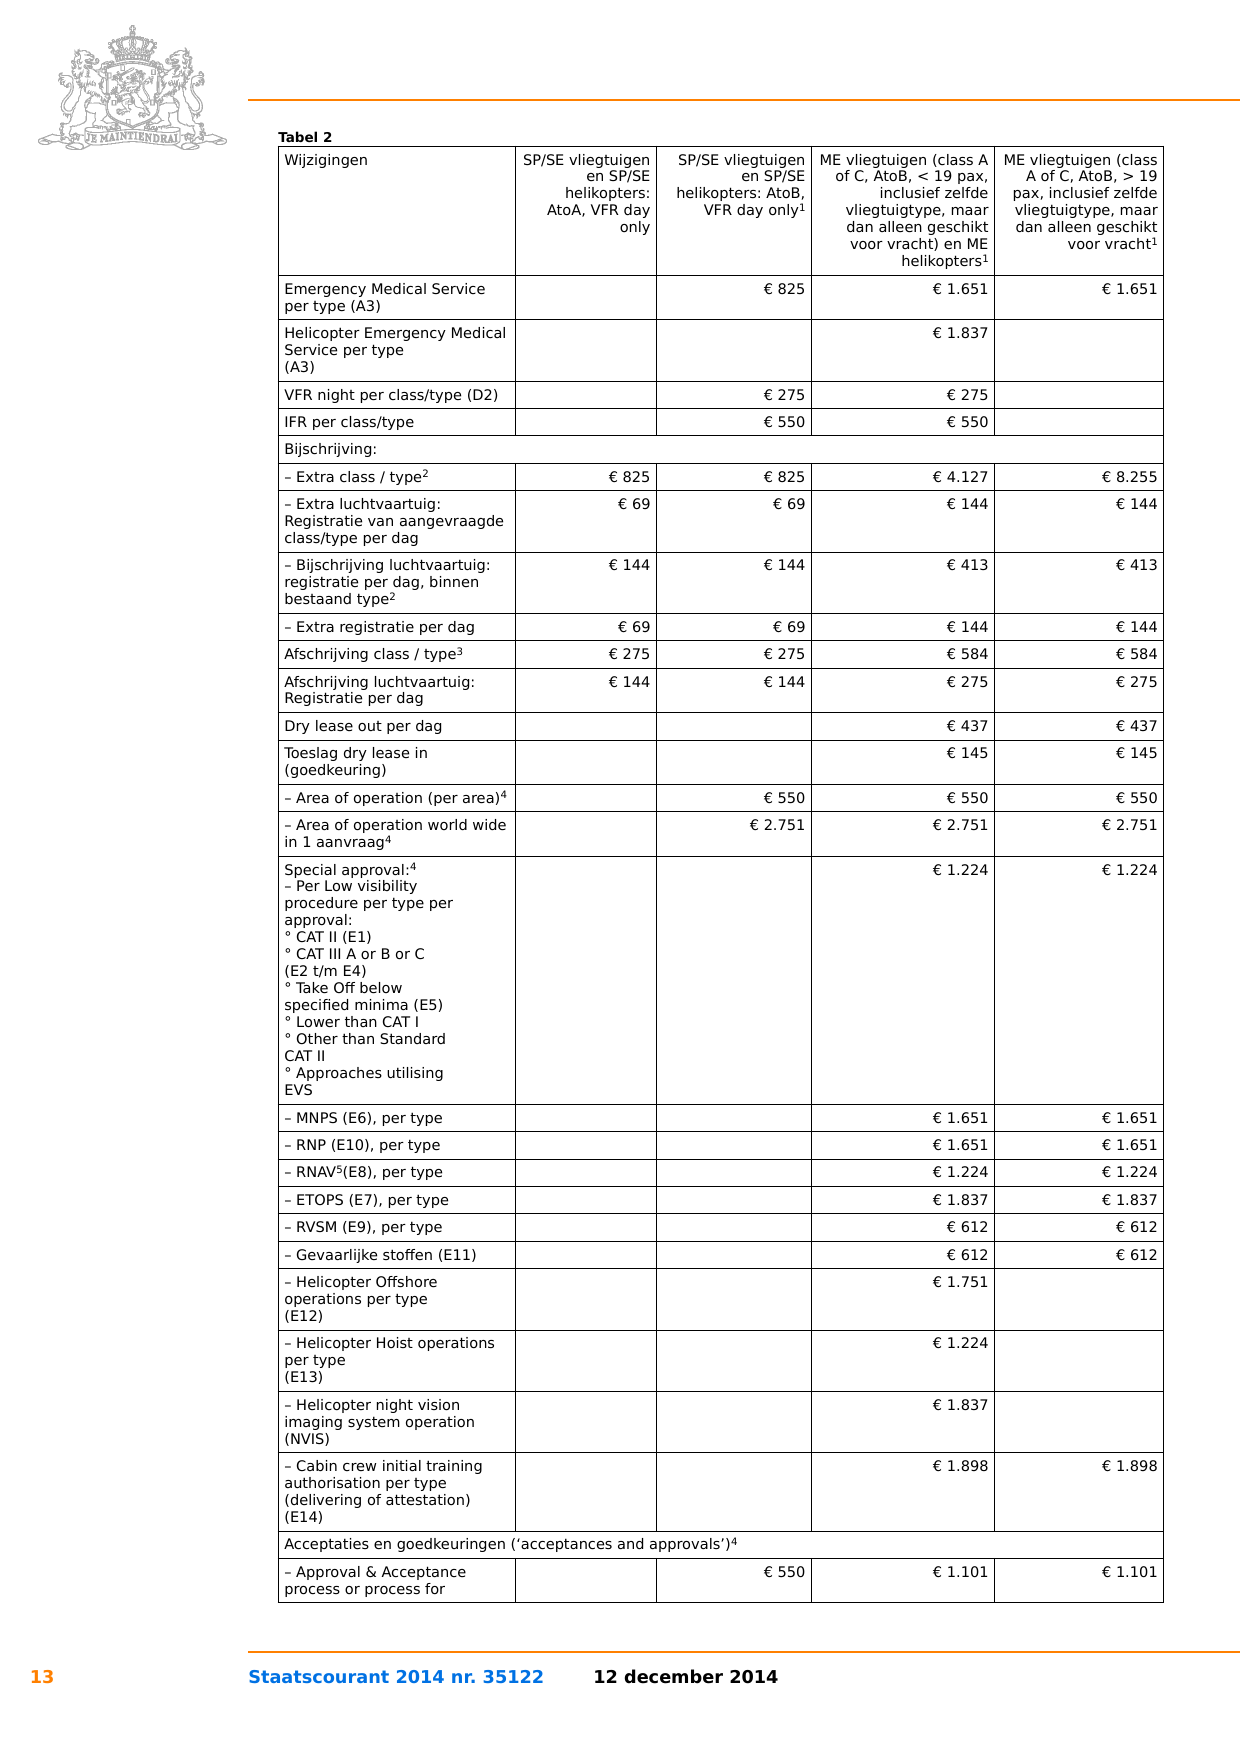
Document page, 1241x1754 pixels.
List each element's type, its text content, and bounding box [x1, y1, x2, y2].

table_cell € 437 [995, 713, 1163, 739]
table_cell SP/SE vliegtuigen en SP/SE helikopters: AtoA, VFR day only [516, 147, 656, 275]
table_cell [516, 1559, 656, 1602]
table_cell € 1.224 [812, 1160, 994, 1186]
table_cell – Extra luchtvaartuig: Registratie van aangevraagde class/type per dag [279, 491, 515, 552]
table_cell [516, 713, 656, 739]
table_cell € 2.751 [657, 812, 811, 856]
table_cell € 4.127 [812, 464, 994, 490]
table_cell – Gevaarlijke stoffen (E11) [279, 1242, 515, 1268]
table_cell ME vliegtuigen (class A of C, AtoB, < 19 pax, inclusief zelfde vliegtuigtype, maar dan alleen geschikt voor vracht) en ME helikopters1 [812, 147, 994, 275]
table_cell [995, 409, 1163, 435]
table_cell € 1.651 [812, 1132, 994, 1158]
table_cell [657, 320, 811, 381]
table_cell € 1.224 [812, 1331, 994, 1391]
table_cell € 1.651 [812, 276, 994, 319]
table_cell € 612 [812, 1214, 994, 1241]
table_cell [657, 713, 811, 739]
table_cell [995, 1392, 1163, 1452]
table_cell € 275 [657, 382, 811, 408]
table_cell € 550 [657, 409, 811, 435]
table_cell [995, 382, 1163, 408]
picture [38, 25, 227, 150]
table_cell Helicopter Emergency Medical Service per type (A3) [279, 320, 515, 381]
table_cell € 275 [995, 669, 1163, 712]
table_cell € 1.751 [812, 1269, 994, 1329]
table_cell € 550 [995, 785, 1163, 811]
table_cell € 584 [995, 641, 1163, 668]
table_cell € 275 [812, 382, 994, 408]
table_cell [657, 1187, 811, 1213]
table_cell € 144 [812, 491, 994, 552]
table_cell [516, 1105, 656, 1131]
table_cell – Approval & Acceptance process or process for [279, 1559, 515, 1602]
table_cell € 1.837 [812, 320, 994, 381]
table_cell € 69 [516, 491, 656, 552]
table_cell – Area of operation (per area)4 [279, 785, 515, 811]
table_cell – Helicopter Offshore operations per type (E12) [279, 1269, 515, 1329]
table_cell € 2.751 [995, 812, 1163, 856]
table_cell [516, 1453, 656, 1531]
table_cell [516, 1160, 656, 1186]
table_cell [657, 1242, 811, 1268]
table_cell [516, 785, 656, 811]
table_cell € 550 [812, 409, 994, 435]
table_cell € 275 [657, 641, 811, 668]
table_cell € 612 [812, 1242, 994, 1268]
table_cell € 1.101 [995, 1559, 1163, 1602]
table_cell [657, 1214, 811, 1241]
table_cell – RNP (E10), per type [279, 1132, 515, 1158]
table_cell – ETOPS (E7), per type [279, 1187, 515, 1213]
table_cell € 413 [812, 553, 994, 613]
table_cell € 612 [995, 1242, 1163, 1268]
table_cell – Extra class / type2 [279, 464, 515, 490]
table_cell € 825 [516, 464, 656, 490]
table_cell € 1.651 [995, 1132, 1163, 1158]
table_cell [516, 276, 656, 319]
table_cell [516, 320, 656, 381]
table_cell – Helicopter Hoist operations per type (E13) [279, 1331, 515, 1391]
table_cell Special approval:4 – Per Low visibility procedure per type per approval: ° CAT II (E1) ° CAT III A or B or C (E2 t/m E4) ° Take Off below specified minima (E5) ° Lower than CAT I ° Other than Standard CAT II ° Approaches utilising EVS [279, 857, 515, 1104]
table_cell € 69 [657, 491, 811, 552]
table_cell – RVSM (E9), per type [279, 1214, 515, 1241]
table_cell SP/SE vliegtuigen en SP/SE helikopters: AtoB, VFR day only1 [657, 147, 811, 275]
table_cell Bijschrijving: [279, 436, 1163, 463]
table_cell € 275 [812, 669, 994, 712]
table_cell € 1.898 [995, 1453, 1163, 1531]
table_cell [516, 857, 656, 1104]
table_cell [516, 1269, 656, 1329]
table_cell [657, 1160, 811, 1186]
table_cell € 1.837 [995, 1187, 1163, 1213]
table_cell € 144 [657, 669, 811, 712]
table_cell € 144 [995, 491, 1163, 552]
table_cell € 144 [657, 553, 811, 613]
table_cell € 550 [657, 1559, 811, 1602]
table_cell € 1.101 [812, 1559, 994, 1602]
table_cell € 1.837 [812, 1392, 994, 1452]
table_cell – Area of operation world wide in 1 aanvraag4 [279, 812, 515, 856]
table_cell [516, 1132, 656, 1158]
table_cell € 1.224 [995, 857, 1163, 1104]
table_cell – RNAV5(E8), per type [279, 1160, 515, 1186]
table_cell [516, 812, 656, 856]
table_cell VFR night per class/type (D2) [279, 382, 515, 408]
table_cell € 145 [995, 741, 1163, 784]
table_cell [995, 320, 1163, 381]
table_cell € 584 [812, 641, 994, 668]
table_cell Dry lease out per dag [279, 713, 515, 739]
table_cell [516, 1242, 656, 1268]
table_cell € 1.224 [812, 857, 994, 1104]
table_cell € 1.651 [995, 1105, 1163, 1131]
table_cell – Extra registratie per dag [279, 614, 515, 640]
table_cell [516, 409, 656, 435]
table_cell € 437 [812, 713, 994, 739]
table_cell [516, 1187, 656, 1213]
table_cell € 2.751 [812, 812, 994, 856]
table_cell € 1.651 [995, 276, 1163, 319]
table_cell [516, 1392, 656, 1452]
table_cell [995, 1269, 1163, 1329]
table_cell – MNPS (E6), per type [279, 1105, 515, 1131]
table_cell € 144 [995, 614, 1163, 640]
table_cell IFR per class/type [279, 409, 515, 435]
table_cell € 550 [812, 785, 994, 811]
table_cell € 145 [812, 741, 994, 784]
table_cell [516, 1214, 656, 1241]
table_cell [657, 1269, 811, 1329]
table_cell Wijzigingen [279, 147, 515, 275]
table_cell € 1.898 [812, 1453, 994, 1531]
table_cell € 144 [516, 553, 656, 613]
table_cell [516, 1331, 656, 1391]
table_cell € 1.224 [995, 1160, 1163, 1186]
table_cell [657, 857, 811, 1104]
table_cell [657, 741, 811, 784]
table_cell [657, 1392, 811, 1452]
table_cell Afschrijving class / type3 [279, 641, 515, 668]
table_cell – Bijschrijving luchtvaartuig: registratie per dag, binnen bestaand type2 [279, 553, 515, 613]
table_cell Afschrijving luchtvaartuig: Registratie per dag [279, 669, 515, 712]
table_cell € 825 [657, 276, 811, 319]
table_cell € 612 [995, 1214, 1163, 1241]
table_cell € 550 [657, 785, 811, 811]
table_cell Emergency Medical Service per type (A3) [279, 276, 515, 319]
table_cell € 1.651 [812, 1105, 994, 1131]
table_cell € 275 [516, 641, 656, 668]
table_cell [995, 1331, 1163, 1391]
table_cell [657, 1105, 811, 1131]
table_cell Acceptaties en goedkeuringen (‘acceptances and approvals’)4 [279, 1532, 1163, 1558]
table_cell [516, 741, 656, 784]
table_cell [657, 1453, 811, 1531]
table_cell € 1.837 [812, 1187, 994, 1213]
table_cell € 825 [657, 464, 811, 490]
table_cell [657, 1132, 811, 1158]
table_cell € 144 [516, 669, 656, 712]
table_cell [657, 1331, 811, 1391]
table_cell [516, 382, 656, 408]
table_cell – Cabin crew initial training authorisation per type (delivering of attestation) (E14) [279, 1453, 515, 1531]
table_cell € 144 [812, 614, 994, 640]
table_cell Toeslag dry lease in (goedkeuring) [279, 741, 515, 784]
table_cell € 69 [516, 614, 656, 640]
table_cell € 8.255 [995, 464, 1163, 490]
table_cell – Helicopter night vision imaging system operation (NVIS) [279, 1392, 515, 1452]
table_cell ME vliegtuigen (class A of C, AtoB, > 19 pax, inclusief zelfde vliegtuigtype, maar dan alleen geschikt voor vracht1 [995, 147, 1163, 275]
table_cell € 69 [657, 614, 811, 640]
table_cell € 413 [995, 553, 1163, 613]
table_header Tabel 2 [278, 130, 1163, 146]
